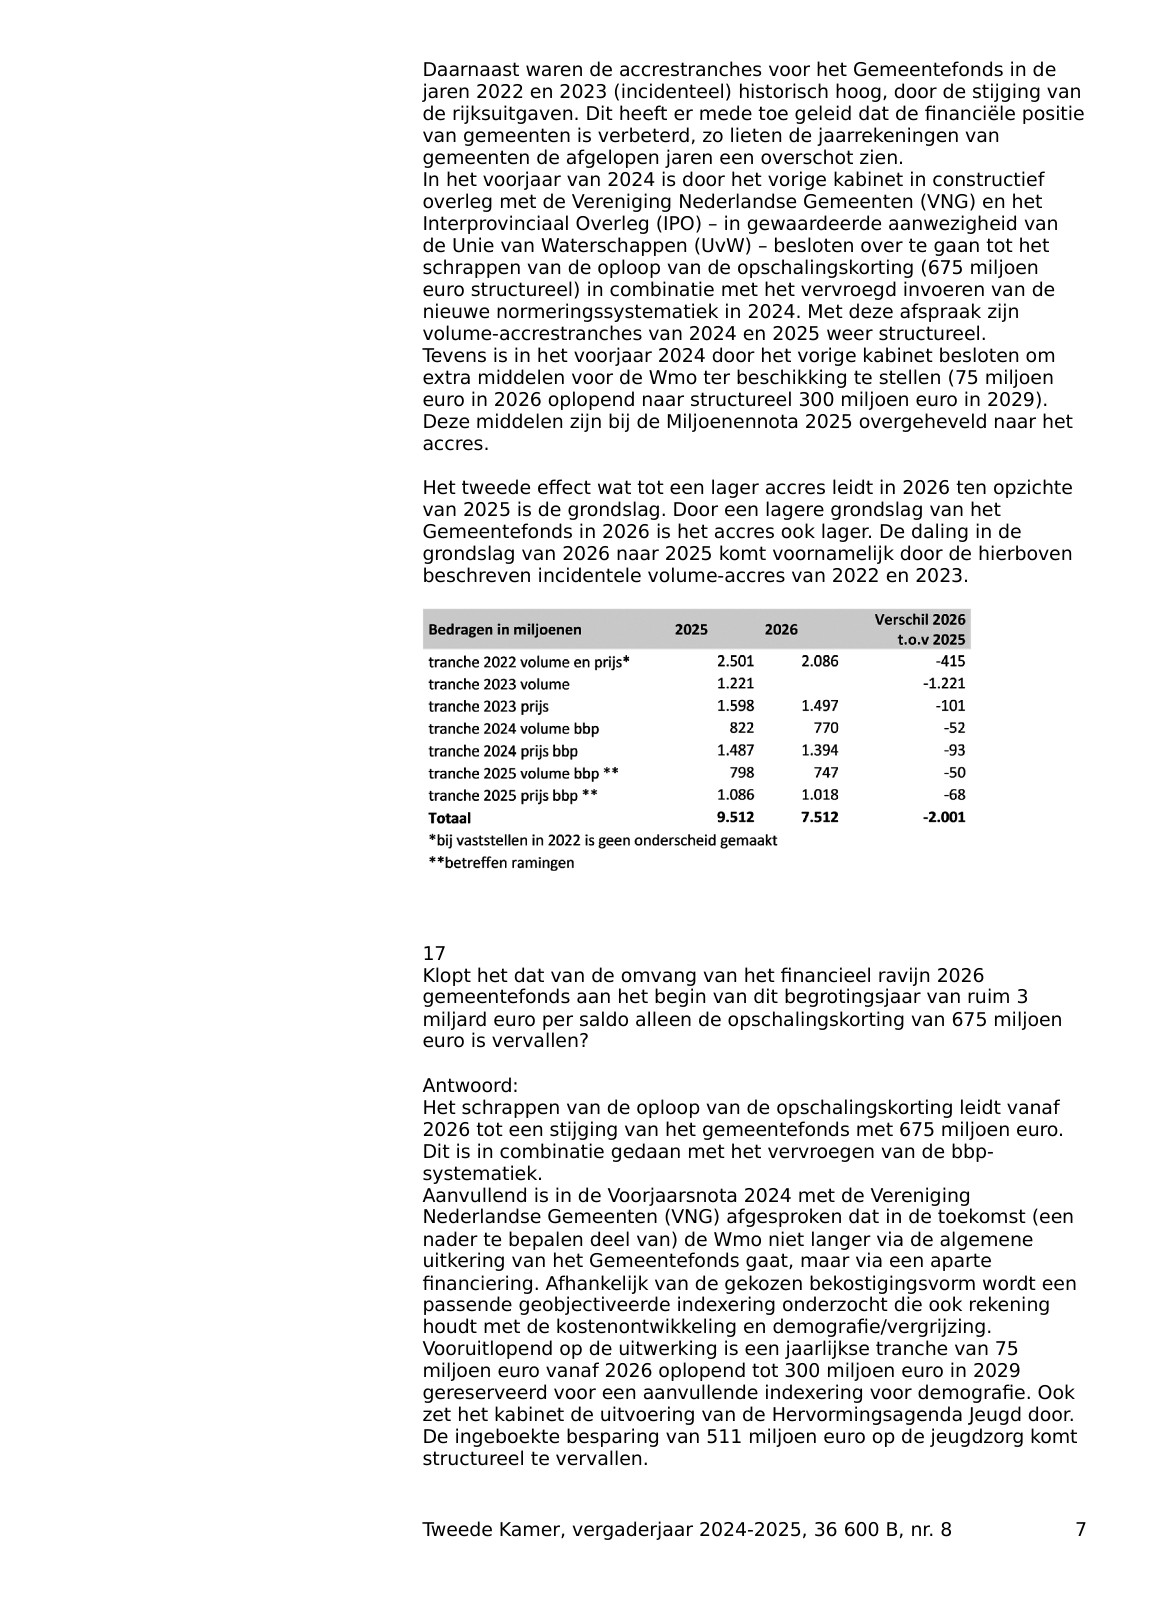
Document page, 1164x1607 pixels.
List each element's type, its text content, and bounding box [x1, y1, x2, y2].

text Tevens is in het voorjaar 2024 door het vorige kabinet besloten om extra middelen voor de Wmo ter beschikking te stellen (75 miljoen euro in 2026 oplopend naar structureel 300 miljoen euro in 2029). Deze middelen zijn bij de Miljoenennota 2025 overgeheveld naar het accres. [422, 345, 1087, 455]
text Het schrappen van de oploop van de opschalingskorting leidt vanaf 2026 tot een stijging van het gemeentefonds met 675 miljoen euro. Dit is in combinatie gedaan met het vervroegen van de bbp-systematiek. [422, 1097, 1087, 1184]
picture [422, 608, 1072, 899]
text Daarnaast waren de accrestranches voor het Gemeentefonds in de jaren 2022 en 2023 (incidenteel) historisch hoog, door de stijging van de rijksuitgaven. Dit heeft er mede toe geleid dat de financiële positie van gemeenten is verbeterd, zo lieten de jaarrekeningen van gemeenten de afgelopen jaren een overschot zien. [422, 59, 1087, 169]
text Het tweede effect wat tot een lager accres leidt in 2026 ten opzichte van 2025 is de grondslag. Door een lagere grondslag van het Gemeentefonds in 2026 is het accres ook lager. De daling in de grondslag van 2026 naar 2025 komt voornamelijk door de hierboven beschreven incidentele volume-accres van 2022 en 2023. [422, 477, 1087, 587]
text Aanvullend is in de Voorjaarsnota 2024 met de Vereniging Nederlandse Gemeenten (VNG) afgesproken dat in de toekomst (een nader te bepalen deel van) de Wmo niet langer via de algemene uitkering van het Gemeentefonds gaat, maar via een aparte financiering. Afhankelĳk van de gekozen bekostigingsvorm wordt een passende geobjectiveerde indexering onderzocht die ook rekening houdt met de kostenontwikkeling en demografie/vergrĳzing. Vooruitlopend op de uitwerking is een jaarlĳkse tranche van 75 miljoen euro vanaf 2026 oplopend tot 300 miljoen euro in 2029 gereserveerd voor een aanvullende indexering voor demografie. Ook zet het kabinet de uitvoering van de Hervormingsagenda Jeugd door. De ingeboekte besparing van 511 miljoen euro op de jeugdzorg komt structureel te vervallen. [422, 1184, 1087, 1470]
text Klopt het dat van de omvang van het financieel ravijn 2026 gemeentefonds aan het begin van dit begrotingsjaar van ruim 3 miljard euro per saldo alleen de opschalingskorting van 675 miljoen euro is vervallen? [422, 964, 1087, 1052]
text Antwoord: [422, 1074, 1087, 1097]
text In het voorjaar van 2024 is door het vorige kabinet in constructief overleg met de Vereniging Nederlandse Gemeenten (VNG) en het Interprovinciaal Overleg (IPO) – in gewaardeerde aanwezigheid van de Unie van Waterschappen (UvW) – besloten over te gaan tot het schrappen van de oploop van de opschalingskorting (675 miljoen euro structureel) in combinatie met het vervroegd invoeren van de nieuwe normeringssystematiek in 2024. Met deze afspraak zijn volume-accrestranches van 2024 en 2025 weer structureel. [422, 169, 1087, 345]
text 17 [422, 942, 1087, 964]
